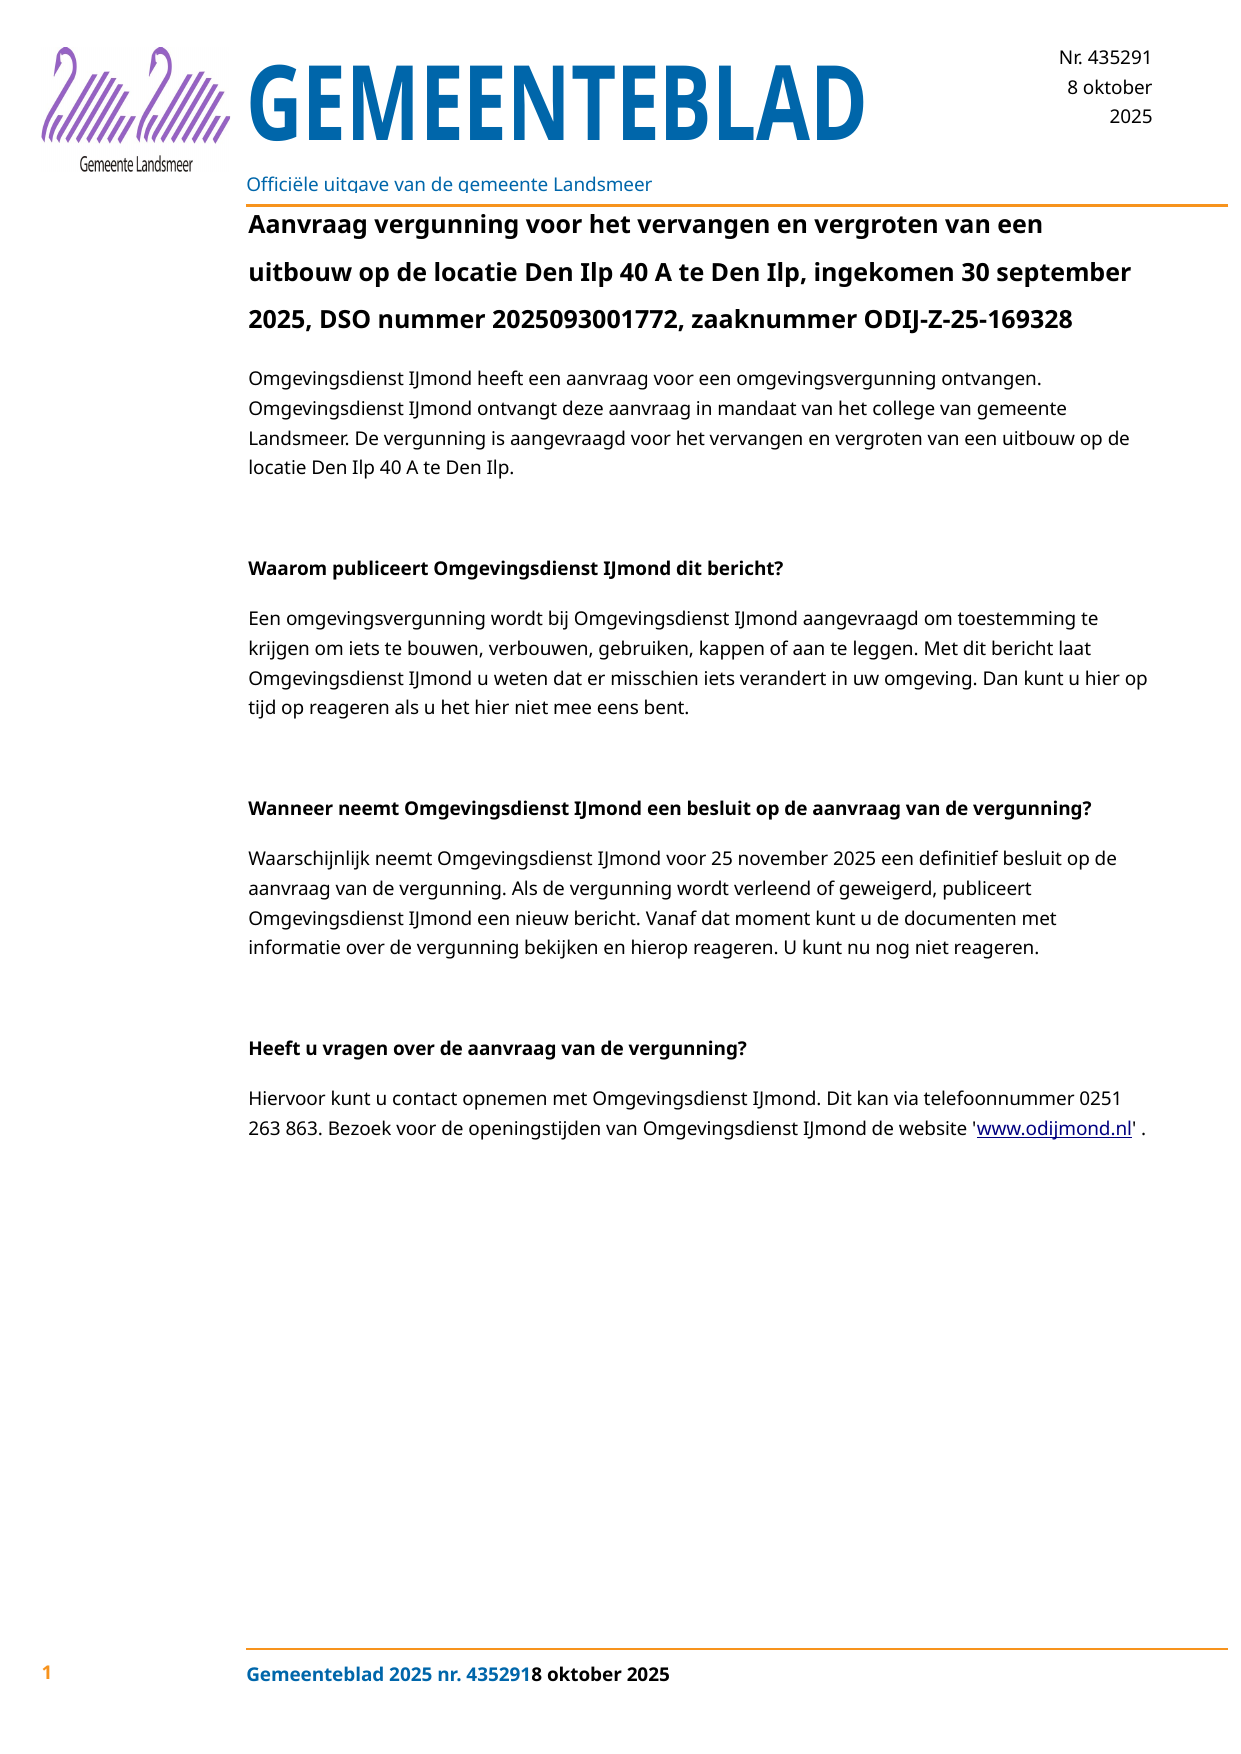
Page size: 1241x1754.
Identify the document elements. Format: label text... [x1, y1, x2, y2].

text Wanneer neemt Omgevingsdienst IJmond een besluit op de aanvraag van de vergunning? [248, 795, 1152, 821]
text Een omgevingsvergunning wordt bij Omgevingsdienst IJmond aangevraagd om toestemming te krijgen om iets te bouwen, verbouwen, gebruiken, kappen of aan te leggen. Met dit bericht laat Omgevingsdienst IJmond u weten dat er misschien iets verandert in uw omgeving. Dan kunt u hier op tijd op reageren als u het hier niet mee eens bent. [248, 606, 1152, 720]
text Hiervoor kunt u contact opnemen met Omgevingsdienst IJmond. Dit kan via telefoonnummer 0251 263 863. Bezoek voor de openingstijden van Omgevingsdienst IJmond de website 'www.odijmond.nl' . [248, 1086, 1152, 1141]
picture [41, 47, 231, 172]
text Aanvraag vergunning voor het vervangen en vergroten van een uitbouw op de locatie Den Ilp 40 A te Den Ilp, ingekomen 30 september 2025, DSO nummer 2025093001772, zaaknummer ODIJ-Z-25-169328 [248, 207, 1152, 336]
text Heeft u vragen over de aanvraag van de vergunning? [248, 1035, 1152, 1061]
text Omgevingsdienst IJmond heeft een aanvraag voor een omgevingsvergunning ontvangen. Omgevingsdienst IJmond ontvangt deze aanvraag in mandaat van het college van gemeente Landsmeer. De vergunning is aangevraagd voor het vervangen en vergroten van een uitbouw op de locatie Den Ilp 40 A te Den Ilp. [248, 366, 1152, 480]
text Waarom publiceert Omgevingsdienst IJmond dit bericht? [248, 555, 1152, 581]
text Waarschijnlijk neemt Omgevingsdienst IJmond voor 25 november 2025 een definitief besluit op de aanvraag van de vergunning. Als de vergunning wordt verleend of geweigerd, publiceert Omgevingsdienst IJmond een nieuw bericht. Vanaf dat moment kunt u de documenten met informatie over de vergunning bekijken en hierop reageren. U kunt nu nog niet reageren. [248, 846, 1152, 960]
